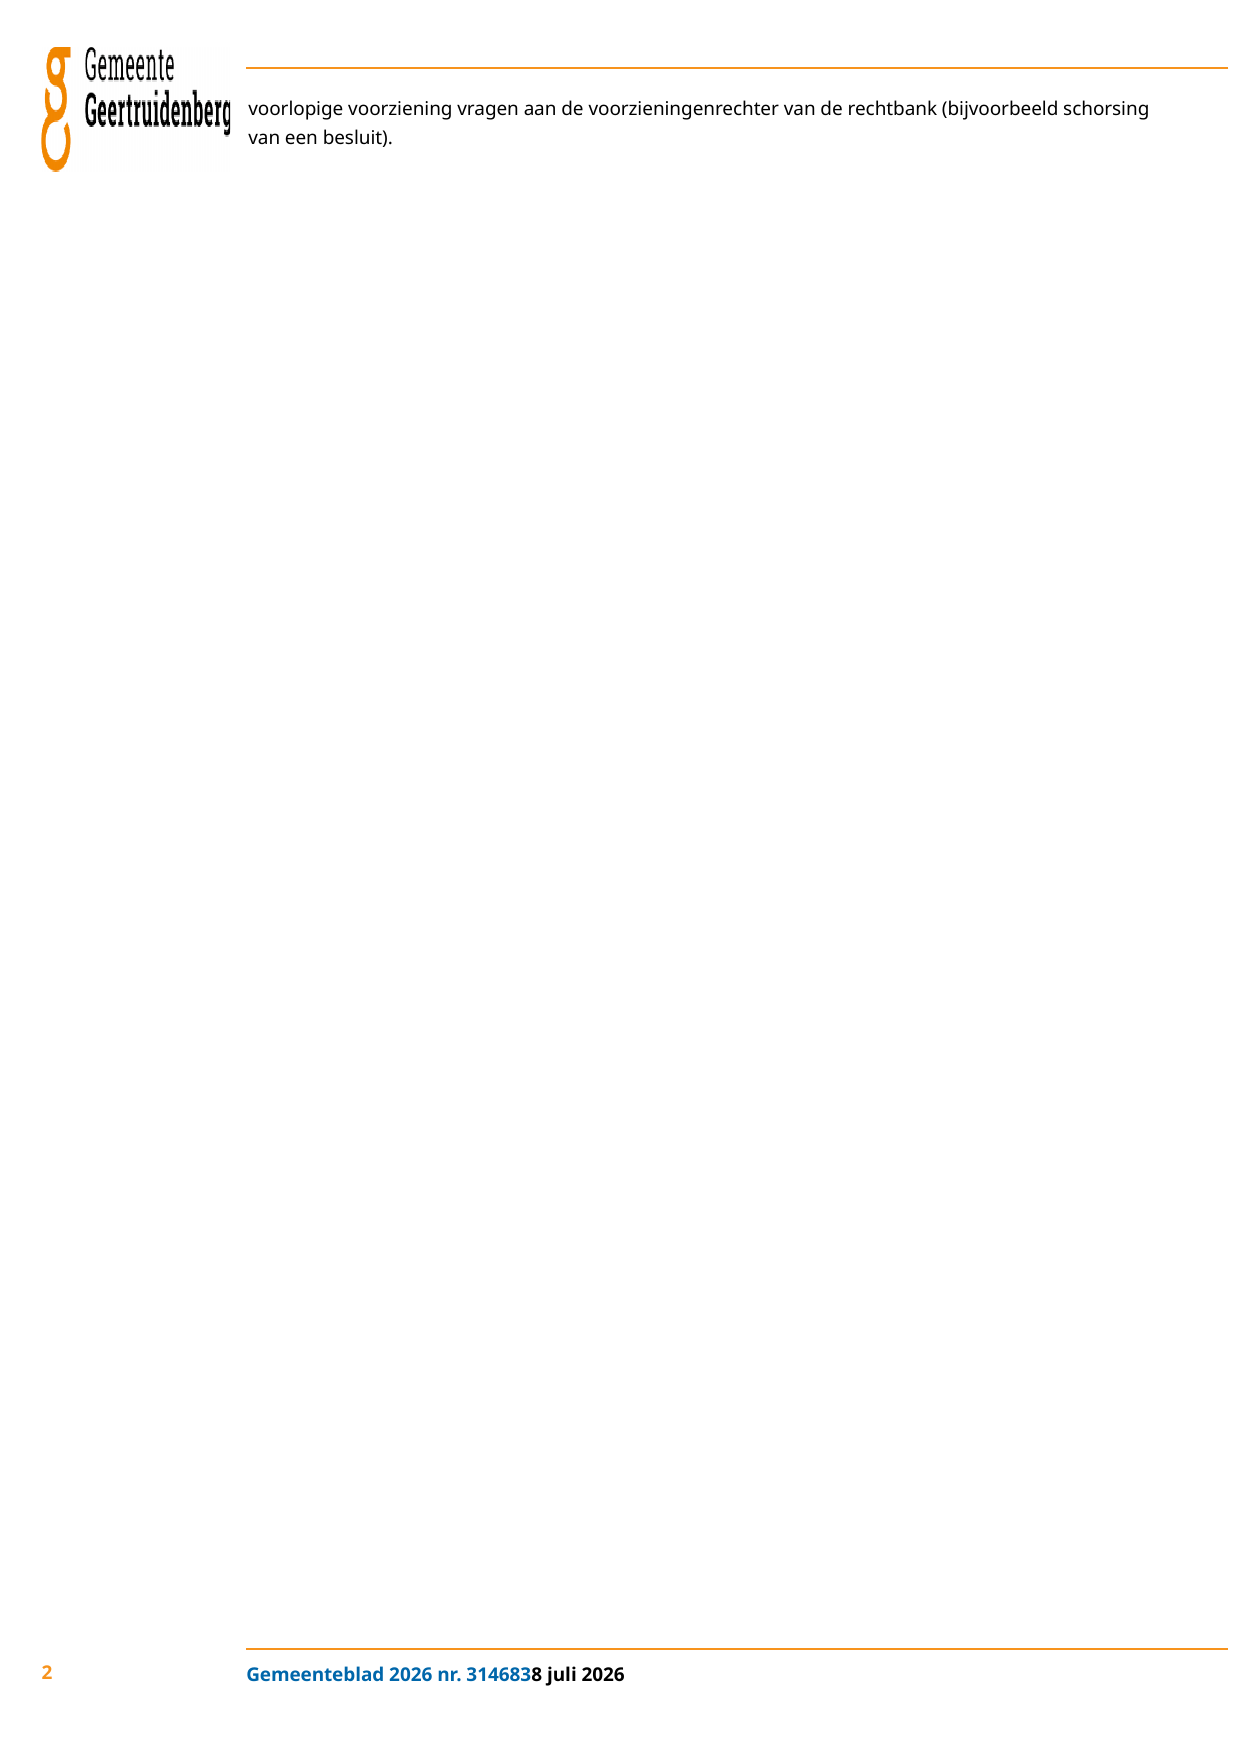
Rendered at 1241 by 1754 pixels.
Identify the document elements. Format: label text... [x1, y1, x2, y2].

text voorlopige voorziening vragen aan de voorzieningenrechter van de rechtbank (bijvoorbeeld schorsing van een besluit). [248, 95, 1152, 150]
picture [41, 47, 231, 172]
